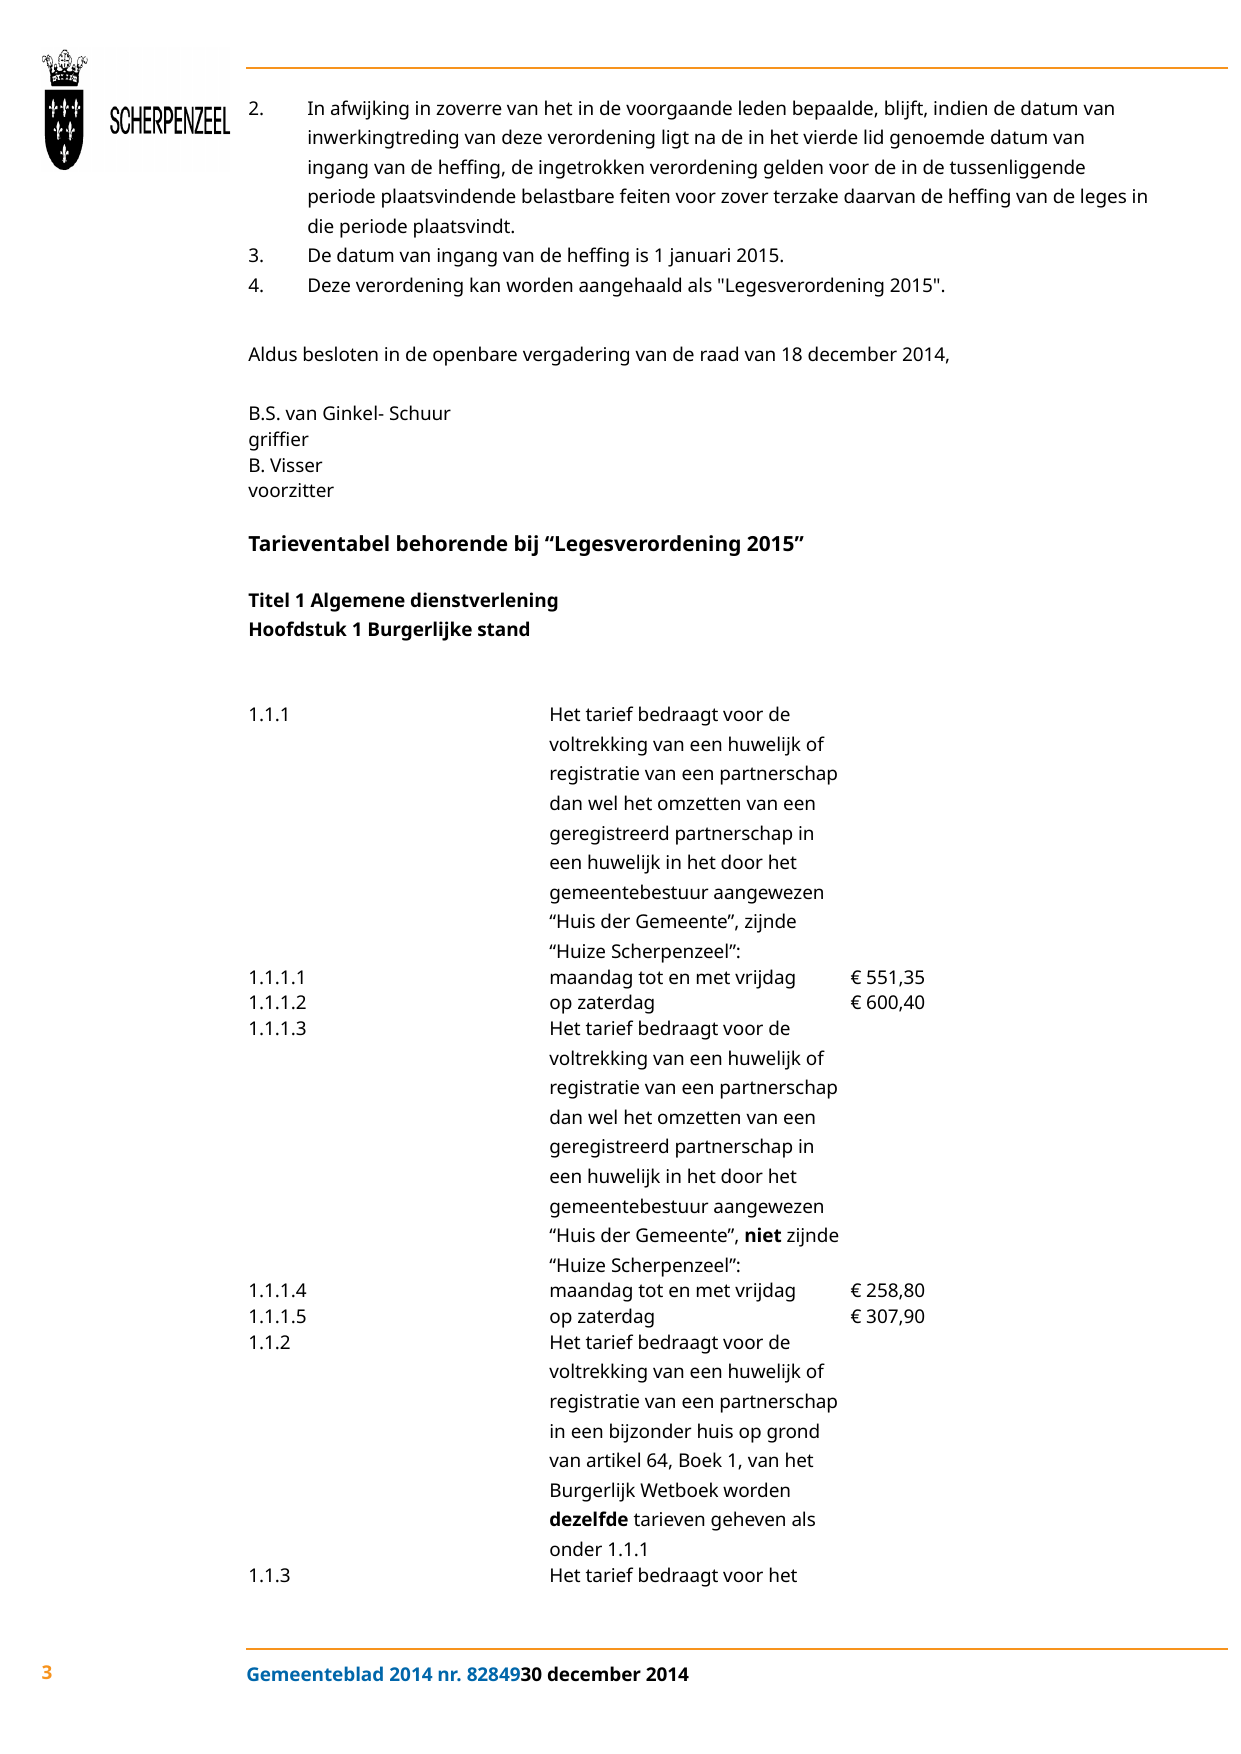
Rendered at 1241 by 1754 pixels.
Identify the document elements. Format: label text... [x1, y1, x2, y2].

table_cell Het tarief bedraagt voor het [549, 1562, 850, 1588]
table_cell 1.1.1.2 [248, 990, 549, 1015]
table_cell [850, 1329, 1152, 1562]
text B. Visser [248, 452, 1152, 477]
table_header 1.1.1 [248, 701, 549, 964]
table_cell 1.1.2 [248, 1329, 549, 1562]
table_cell maandag tot en met vrijdag [549, 964, 850, 989]
table_cell € 258,80 [850, 1278, 1152, 1303]
table_cell 1.1.1.5 [248, 1304, 549, 1329]
table_header Het tarief bedraagt voor de voltrekking van een huwelijk of registratie van een partnerschap dan wel het omzetten van een geregistreerd partnerschap in een huwelijk in het door het gemeentebestuur aangewezen “Huis der Gemeente”, zijnde “Huize Scherpenzeel”: [549, 701, 850, 964]
table_cell € 551,35 [850, 964, 1152, 989]
table_cell [850, 1562, 1152, 1588]
text Tarieventabel behorende bij “Legesverordening 2015” [248, 529, 1152, 557]
list In afwijking in zoverre van het in de voorgaande leden bepaalde, blijft, indien de datum van inwerkingtreding van deze verordening ligt na de in het vierde lid genoemde datum van ingang van de heffing, de ingetrokken verordening gelden voor de in de tussenliggende periode plaatsvindende belastbare feiten voor zover terzake daarvan de heffing van de leges in die periode plaatsvindt. [248, 95, 1152, 239]
table_header [850, 701, 1152, 964]
list Deze verordening kan worden aangehaald als "Legesverordening 2015". [248, 272, 1152, 298]
list De datum van ingang van de heffing is 1 januari 2015. [248, 243, 1152, 268]
table_cell op zaterdag [549, 990, 850, 1015]
text Titel 1 Algemene dienstverlening [248, 587, 1152, 613]
table_cell 1.1.3 [248, 1562, 549, 1588]
text B.S. van Ginkel- Schuur [248, 400, 1152, 426]
table_cell 1.1.1.1 [248, 964, 549, 989]
table_cell [850, 1015, 1152, 1278]
text griffier [248, 426, 1152, 452]
table_cell op zaterdag [549, 1304, 850, 1329]
table_cell Het tarief bedraagt voor de voltrekking van een huwelijk of registratie van een partnerschap dan wel het omzetten van een geregistreerd partnerschap in een huwelijk in het door het gemeentebestuur aangewezen “Huis der Gemeente”, niet zijnde “Huize Scherpenzeel”: [549, 1015, 850, 1278]
table_cell € 600,40 [850, 990, 1152, 1015]
table_cell Het tarief bedraagt voor de voltrekking van een huwelijk of registratie van een partnerschap in een bijzonder huis op grond van artikel 64, Boek 1, van het Burgerlijk Wetboek worden dezelfde tarieven geheven als onder 1.1.1 [549, 1329, 850, 1562]
table_cell 1.1.1.4 [248, 1278, 549, 1303]
text Aldus besloten in de openbare vergadering van de raad van 18 december 2014, [248, 341, 1152, 367]
picture [41, 47, 231, 172]
table_cell maandag tot en met vrijdag [549, 1278, 850, 1303]
text voorzitter [248, 477, 1152, 503]
table_cell 1.1.1.3 [248, 1015, 549, 1278]
text Hoofdstuk 1 Burgerlijke stand [248, 617, 1152, 642]
table_cell € 307,90 [850, 1304, 1152, 1329]
